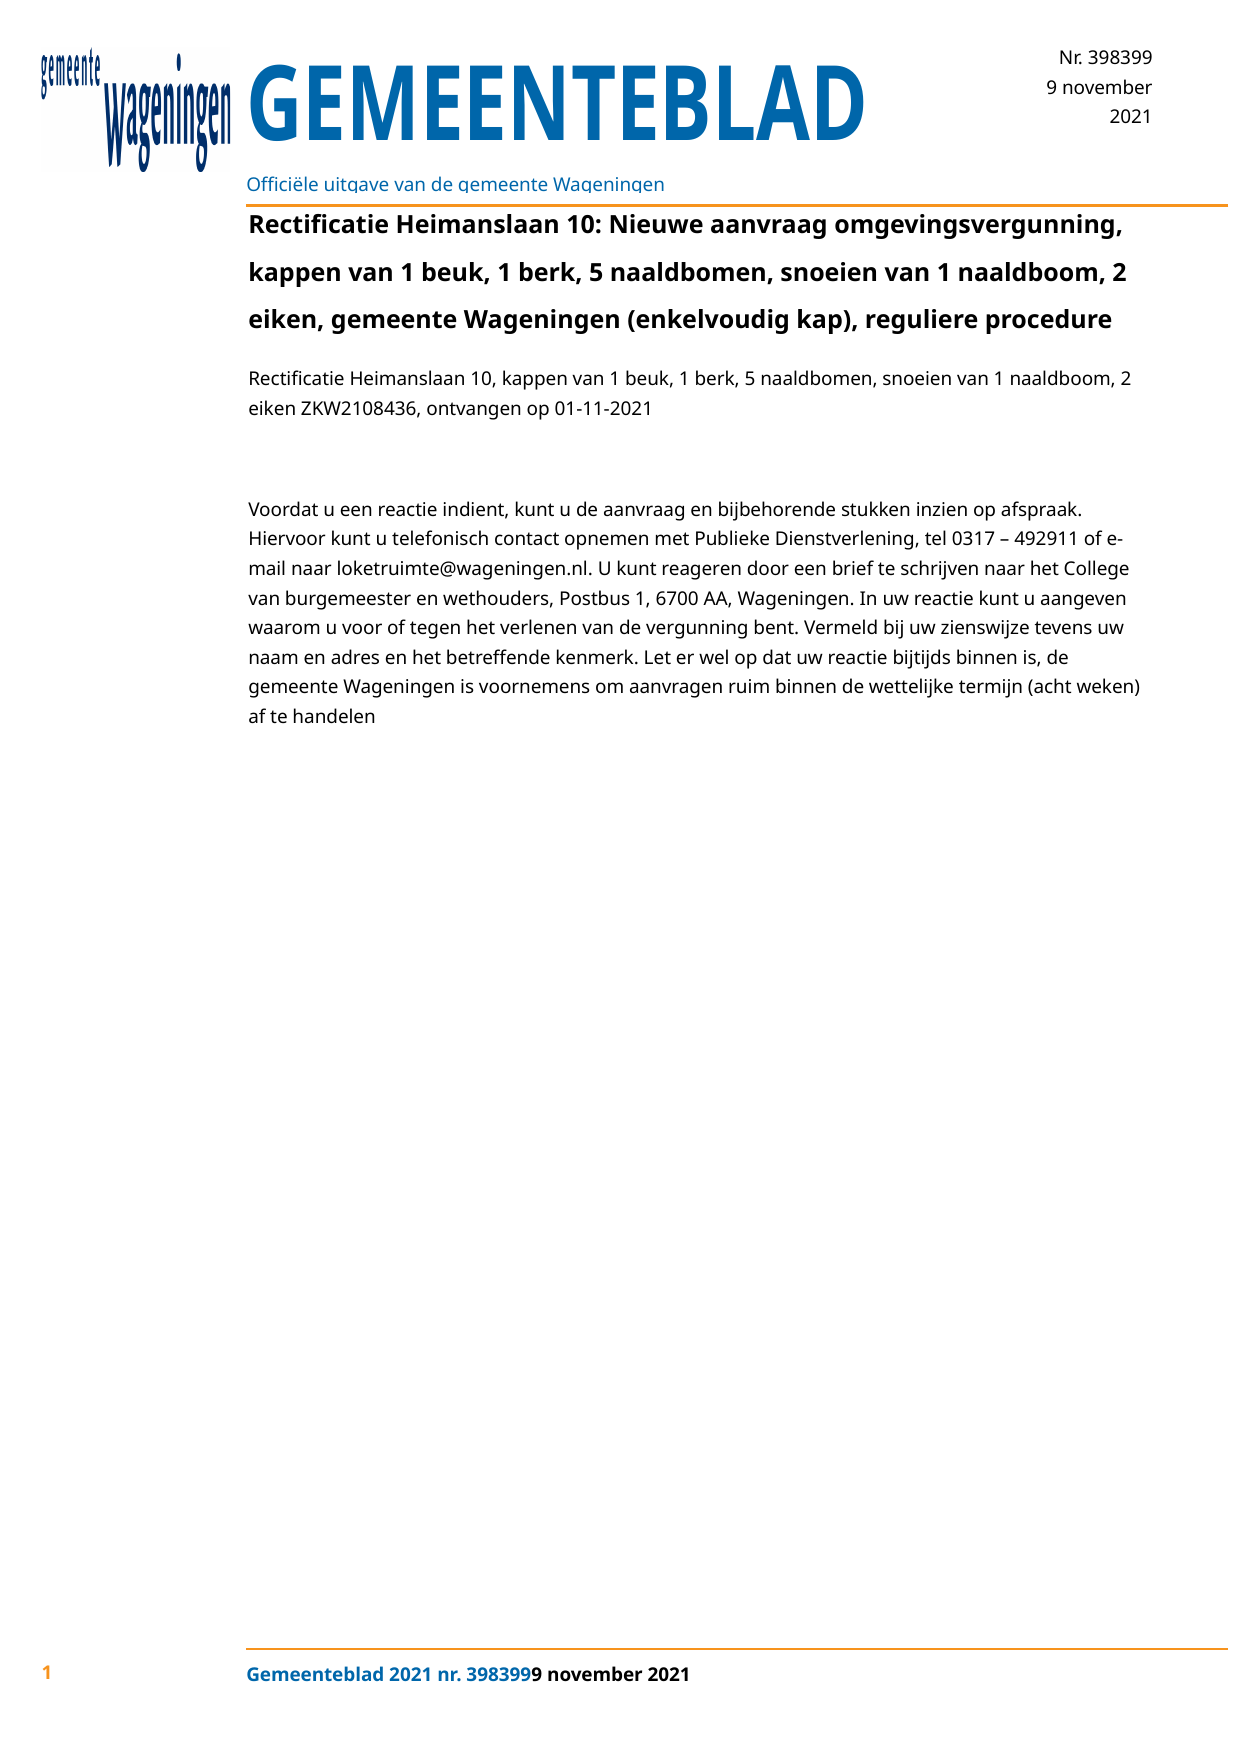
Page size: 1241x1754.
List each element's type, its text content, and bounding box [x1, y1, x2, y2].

text Rectificatie Heimanslaan 10, kappen van 1 beuk, 1 berk, 5 naaldbomen, snoeien van 1 naaldboom, 2 eiken ZKW2108436, ontvangen op 01-11-2021 [248, 366, 1152, 421]
text Voordat u een reactie indient, kunt u de aanvraag en bijbehorende stukken inzien op afspraak. Hiervoor kunt u telefonisch contact opnemen met Publieke Dienstverlening, tel 0317 – 492911 of e-mail naar loketruimte@wageningen.nl. U kunt reageren door een brief te schrijven naar het College van burgemeester en wethouders, Postbus 1, 6700 AA, Wageningen. In uw reactie kunt u aangeven waarom u voor of tegen het verlenen van de vergunning bent. Vermeld bij uw zienswijze tevens uw naam en adres en het betreffende kenmerk. Let er wel op dat uw reactie bijtijds binnen is, de gemeente Wageningen is voornemens om aanvragen ruim binnen de wettelijke termijn (acht weken) af te handelen [248, 496, 1152, 729]
text Rectificatie Heimanslaan 10: Nieuwe aanvraag omgevingsvergunning, kappen van 1 beuk, 1 berk, 5 naaldbomen, snoeien van 1 naaldboom, 2 eiken, gemeente Wageningen (enkelvoudig kap), reguliere procedure [248, 207, 1152, 336]
picture [41, 47, 231, 172]
